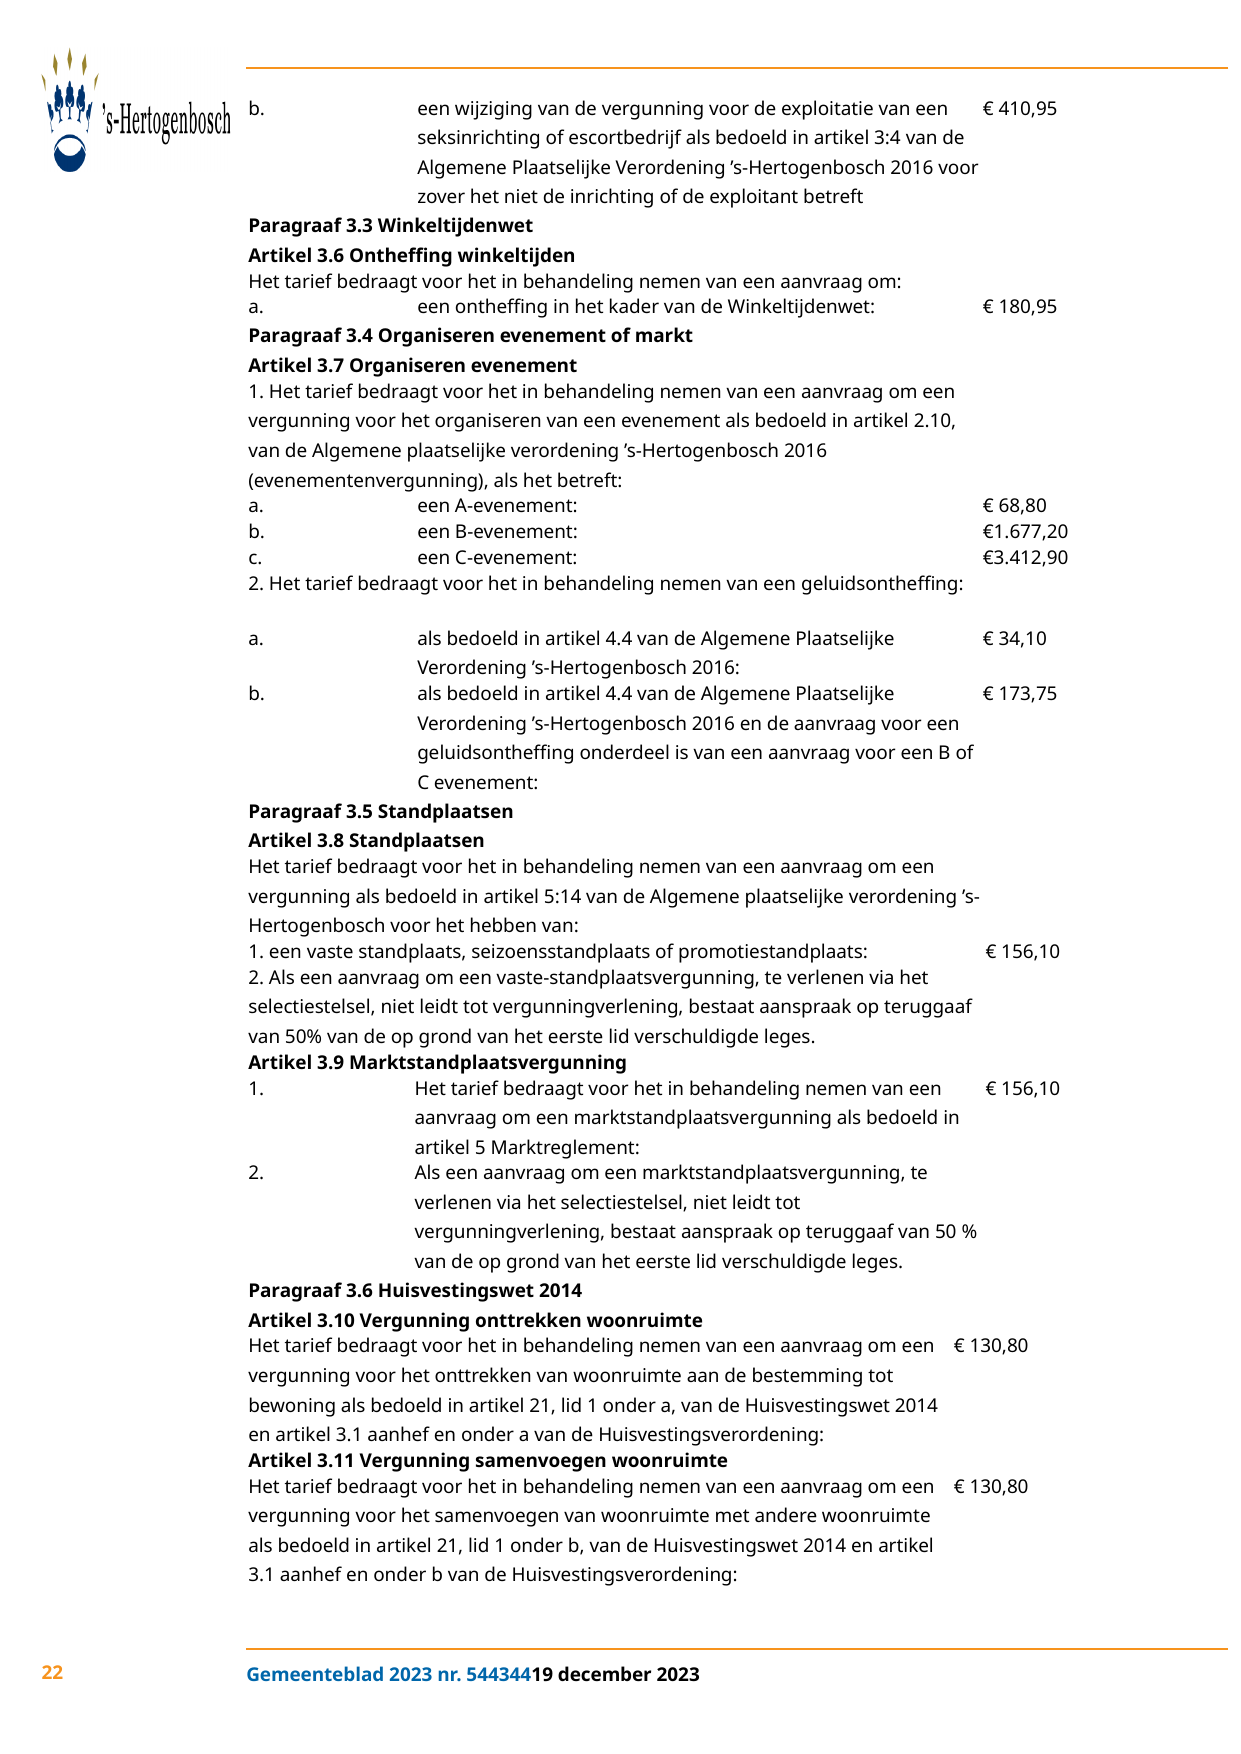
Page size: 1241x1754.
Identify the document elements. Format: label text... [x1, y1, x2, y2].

text Paragraaf 3.5 Standplaatsen [248, 798, 1152, 824]
table_cell € 156,10 [985, 1075, 1152, 1159]
table_cell [985, 1160, 1152, 1274]
table_header Artikel 3.7 Organiseren evenement [248, 352, 983, 378]
table_cell [985, 854, 1152, 938]
table_header Artikel 3.8 Standplaatsen [248, 828, 985, 853]
table_cell € 156,10 [985, 938, 1152, 964]
table_cell een B-evenement: [417, 518, 983, 544]
table_cell een C-evenement: [417, 544, 983, 570]
table_cell a. [248, 625, 417, 680]
table_cell Artikel 3.9 Marktstandplaatsvergunning [248, 1049, 985, 1075]
table_cell 2. [248, 1160, 414, 1274]
table_header [983, 352, 1152, 378]
table_cell € 180,95 [983, 294, 1152, 319]
table_cell €3.412,90 [983, 544, 1152, 570]
text Paragraaf 3.3 Winkeltijdenwet [248, 212, 1152, 238]
table_cell Het tarief bedraagt voor het in behandeling nemen van een aanvraag om een vergunning voor het onttrekken van woonruimte aan de bestemming tot bewoning als bedoeld in artikel 21, lid 1 onder a, van de Huisvestingswet 2014 en artikel 3.1 aanhef en onder a van de Huisvestingsverordening: [248, 1333, 954, 1447]
table_cell 1. Het tarief bedraagt voor het in behandeling nemen van een aanvraag om een vergunning voor het organiseren van een evenement als bedoeld in artikel 2.10, van de Algemene plaatselijke verordening ’s-Hertogenbosch 2016 (evenementenvergunning), als het betreft: [248, 378, 983, 492]
table_cell Het tarief bedraagt voor het in behandeling nemen van een aanvraag om een vergunning als bedoeld in artikel 5:14 van de Algemene plaatselijke verordening ’s-Hertogenbosch voor het hebben van: [248, 854, 985, 938]
table_cell b. [248, 95, 417, 209]
table_cell als bedoeld in artikel 4.4 van de Algemene Plaatselijke Verordening ’s-Hertogenbosch 2016 en de aanvraag voor een geluidsontheffing onderdeel is van een aanvraag voor een B of C evenement: [417, 680, 983, 795]
text Paragraaf 3.6 Huisvestingswet 2014 [248, 1277, 1152, 1303]
table_cell [985, 964, 1152, 1049]
table_header Artikel 3.6 Ontheffing winkeltijden [248, 242, 983, 268]
table_cell een ontheffing in het kader van de Winkeltijdenwet: [417, 294, 983, 319]
table_cell [954, 1447, 1152, 1473]
table_cell Het tarief bedraagt voor het in behandeling nemen van een aanvraag om een vergunning voor het samenvoegen van woonruimte met andere woonruimte als bedoeld in artikel 21, lid 1 onder b, van de Huisvestingswet 2014 en artikel 3.1 aanhef en onder b van de Huisvestingsverordening: [248, 1473, 954, 1587]
table_cell 2. Het tarief bedraagt voor het in behandeling nemen van een geluidsontheffing: [248, 570, 983, 625]
table_cell [983, 268, 1152, 294]
table_header Artikel 3.10 Vergunning onttrekken woonruimte [248, 1307, 954, 1333]
table_header [954, 1307, 1152, 1333]
table_cell € 410,95 [983, 95, 1152, 209]
table_cell b. [248, 680, 417, 795]
table_cell [983, 378, 1152, 492]
table_cell Artikel 3.11 Vergunning samenvoegen woonruimte [248, 1447, 954, 1473]
table_cell € 130,80 [954, 1473, 1152, 1587]
table_cell 1. [248, 1075, 414, 1159]
table_cell een A-evenement: [417, 493, 983, 518]
table_cell € 173,75 [983, 680, 1152, 795]
table_header [983, 242, 1152, 268]
table_cell [985, 1049, 1152, 1075]
table_cell €1.677,20 [983, 518, 1152, 544]
table_cell Het tarief bedraagt voor het in behandeling nemen van een aanvraag om een marktstandplaatsvergunning als bedoeld in artikel 5 Marktreglement: [414, 1075, 985, 1159]
table_header [985, 828, 1152, 853]
table_cell 1. een vaste standplaats, seizoensstandplaats of promotiestandplaats: [248, 938, 985, 964]
table_cell Als een aanvraag om een marktstandplaatsvergunning, te verlenen via het selectiestelsel, niet leidt tot vergunningverlening, bestaat aanspraak op teruggaaf van 50 % van de op grond van het eerste lid verschuldigde leges. [414, 1160, 985, 1274]
table_cell € 68,80 [983, 493, 1152, 518]
table_cell a. [248, 294, 417, 319]
table_cell c. [248, 544, 417, 570]
table_cell € 130,80 [954, 1333, 1152, 1447]
table_cell € 34,10 [983, 625, 1152, 680]
picture [41, 47, 231, 172]
table_cell a. [248, 493, 417, 518]
table_cell 2. Als een aanvraag om een vaste-standplaatsvergunning, te verlenen via het selectiestelsel, niet leidt tot vergunningverlening, bestaat aanspraak op teruggaaf van 50% van de op grond van het eerste lid verschuldigde leges. [248, 964, 985, 1049]
table_cell b. [248, 518, 417, 544]
table_cell Het tarief bedraagt voor het in behandeling nemen van een aanvraag om: [248, 268, 983, 294]
text Paragraaf 3.4 Organiseren evenement of markt [248, 323, 1152, 348]
table_cell als bedoeld in artikel 4.4 van de Algemene Plaatselijke Verordening ’s-Hertogenbosch 2016: [417, 625, 983, 680]
table_cell [983, 570, 1152, 625]
table_cell een wijziging van de vergunning voor de exploitatie van een seksinrichting of escortbedrijf als bedoeld in artikel 3:4 van de Algemene Plaatselijke Verordening ’s-Hertogenbosch 2016 voor zover het niet de inrichting of de exploitant betreft [417, 95, 983, 209]
